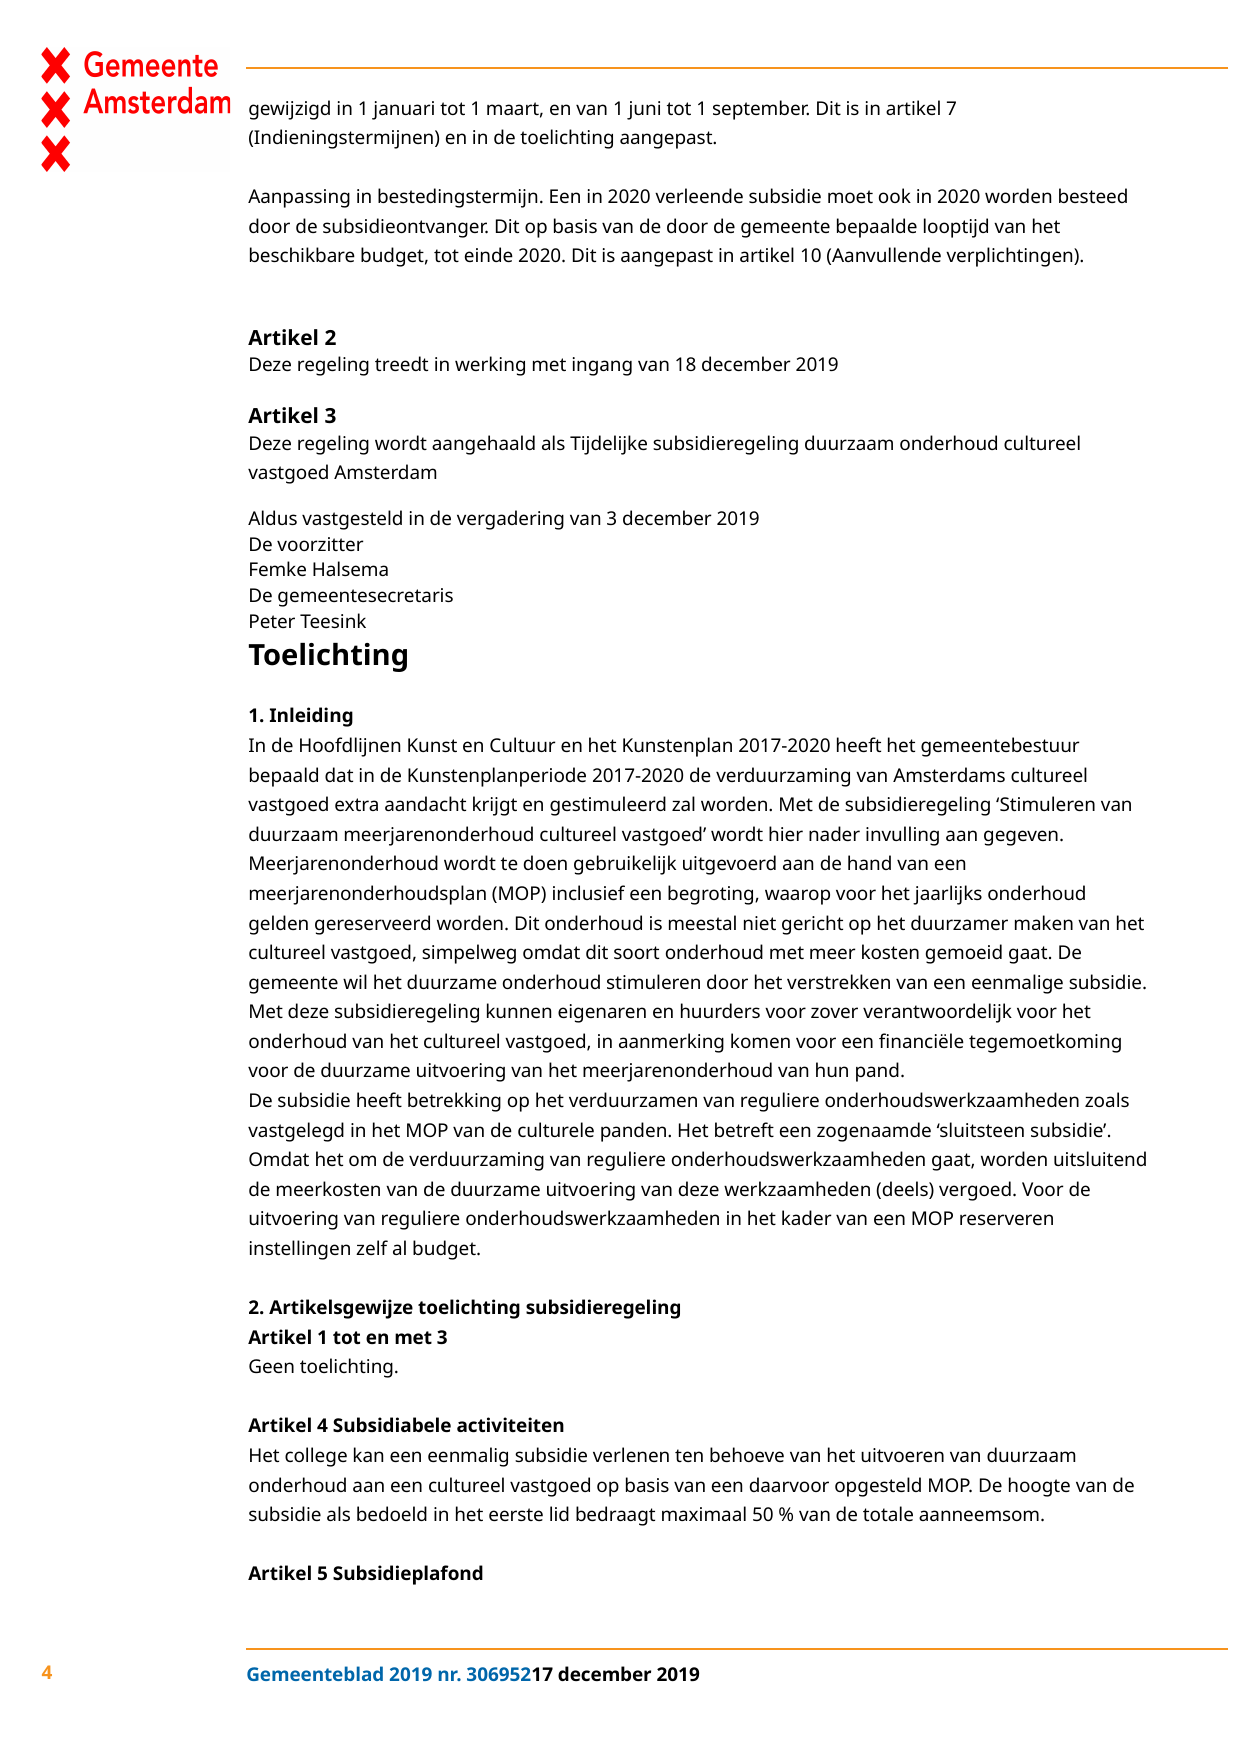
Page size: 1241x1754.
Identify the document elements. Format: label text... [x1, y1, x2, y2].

text Het college kan een eenmalig subsidie verlenen ten behoeve van het uitvoeren van duurzaam onderhoud aan een cultureel vastgoed op basis van een daarvoor opgesteld MOP. De hoogte van de subsidie als bedoeld in het eerste lid bedraagt maximaal 50 % van de totale aanneemsom. [248, 1442, 1152, 1527]
text Aldus vastgesteld in de vergadering van 3 december 2019 [248, 505, 1152, 531]
text In de Hoofdlijnen Kunst en Cultuur en het Kunstenplan 2017-2020 heeft het gemeentebestuur bepaald dat in de Kunstenplanperiode 2017-2020 de verduurzaming van Amsterdams cultureel vastgoed extra aandacht krijgt en gestimuleerd zal worden. Met de subsidieregeling ‘Stimuleren van duurzaam meerjarenonderhoud cultureel vastgoed’ wordt hier nader invulling aan gegeven. [248, 732, 1152, 847]
text 1. Inleiding [248, 703, 1152, 728]
text Toelichting [248, 634, 1152, 673]
text Met deze subsidieregeling kunnen eigenaren en huurders voor zover verantwoordelijk voor het onderhoud van het cultureel vastgoed, in aanmerking komen voor een financiële tegemoetkoming voor de duurzame uitvoering van het meerjarenonderhoud van hun pand. [248, 998, 1152, 1083]
text De voorzitter [248, 531, 1152, 557]
text Meerjarenonderhoud wordt te doen gebruikelijk uitgevoerd aan de hand van een meerjarenonderhoudsplan (MOP) inclusief een begroting, waarop voor het jaarlijks onderhoud gelden gereserveerd worden. Dit onderhoud is meestal niet gericht op het duurzamer maken van het cultureel vastgoed, simpelweg omdat dit soort onderhoud met meer kosten gemoeid gaat. De gemeente wil het duurzame onderhoud stimuleren door het verstrekken van een eenmalige subsidie. [248, 851, 1152, 995]
text gewijzigd in 1 januari tot 1 maart, en van 1 juni tot 1 september. Dit is in artikel 7 (Indieningstermijnen) en in de toelichting aangepast. [248, 95, 1152, 150]
text Geen toelichting. [248, 1353, 1152, 1379]
text Artikel 5 Subsidieplafond [248, 1561, 1152, 1586]
text Aanpassing in bestedingstermijn. Een in 2020 verleende subsidie moet ook in 2020 worden besteed door de subsidieontvanger. Dit op basis van de door de gemeente bepaalde looptijd van het beschikbare budget, tot einde 2020. Dit is aangepast in artikel 10 (Aanvullende verplichtingen). [248, 183, 1152, 268]
text De gemeentesecretaris [248, 582, 1152, 608]
text Peter Teesink [248, 608, 1152, 634]
text 2. Artikelsgewijze toelichting subsidieregeling [248, 1294, 1152, 1320]
text Artikel 2 [248, 323, 1152, 351]
text De subsidie heeft betrekking op het verduurzamen van reguliere onderhoudswerkzaamheden zoals vastgelegd in het MOP van de culturele panden. Het betreft een zogenaamde ‘sluitsteen subsidie’. Omdat het om de verduurzaming van reguliere onderhoudswerkzaamheden gaat, worden uitsluitend de meerkosten van de duurzame uitvoering van deze werkzaamheden (deels) vergoed. Voor de uitvoering van reguliere onderhoudswerkzaamheden in het kader van een MOP reserveren instellingen zelf al budget. [248, 1087, 1152, 1261]
text Artikel 3 [248, 402, 1152, 430]
text Deze regeling treedt in werking met ingang van 18 december 2019 [248, 351, 1152, 377]
text Artikel 4 Subsidiabele activiteiten [248, 1413, 1152, 1438]
text Deze regeling wordt aangehaald als Tijdelijke subsidieregeling duurzaam onderhoud cultureel vastgoed Amsterdam [248, 430, 1152, 485]
text Artikel 1 tot en met 3 [248, 1324, 1152, 1350]
text Femke Halsema [248, 557, 1152, 582]
picture [41, 47, 231, 172]
